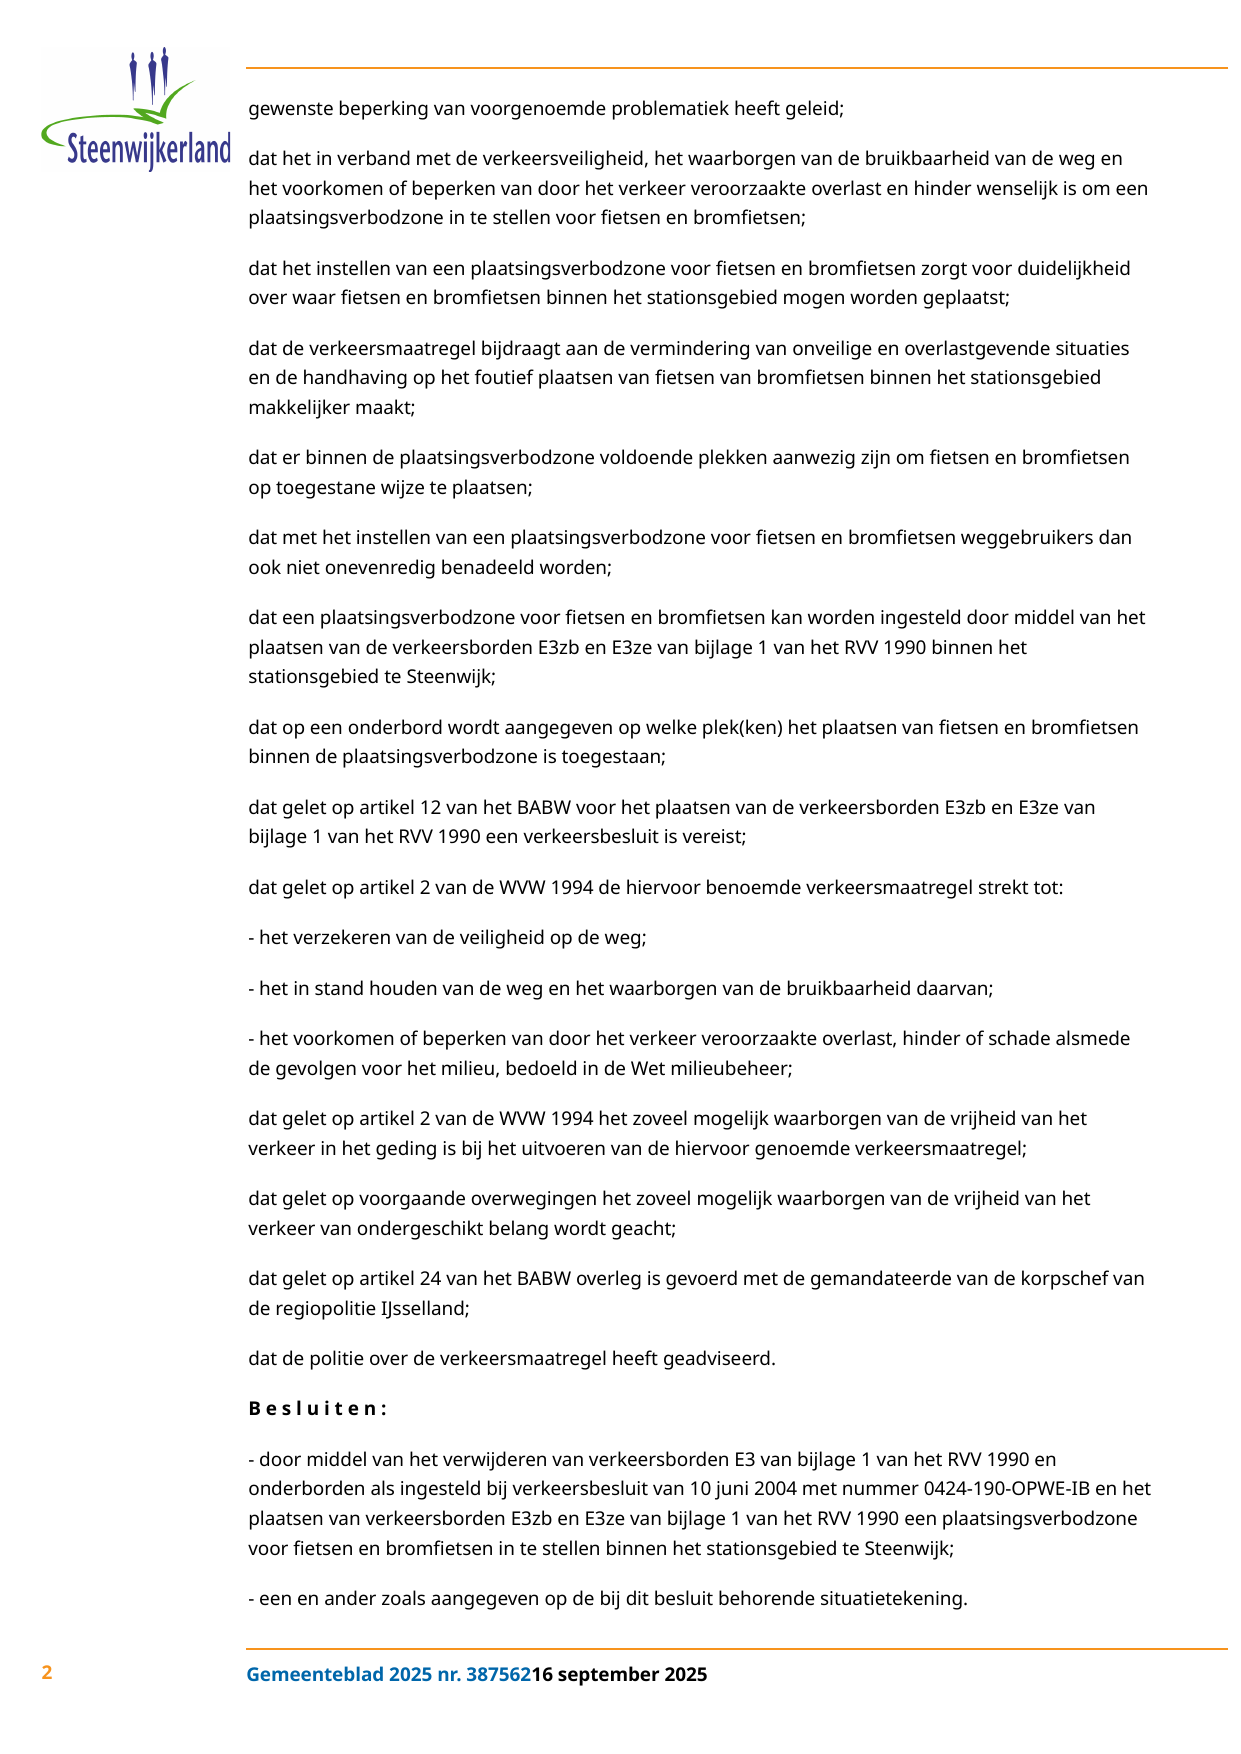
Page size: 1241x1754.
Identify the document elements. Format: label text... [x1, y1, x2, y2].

text dat een plaatsingsverbodzone voor fietsen en bromfietsen kan worden ingesteld door middel van het plaatsen van de verkeersborden E3zb en E3ze van bijlage 1 van het RVV 1990 binnen het stationsgebied te Steenwijk; [248, 604, 1152, 689]
picture [41, 47, 231, 172]
text - door middel van het verwijderen van verkeersborden E3 van bijlage 1 van het RVV 1990 en onderborden als ingesteld bij verkeersbesluit van 10 juni 2004 met nummer 0424-190-OPWE-IB en het plaatsen van verkeersborden E3zb en E3ze van bijlage 1 van het RVV 1990 een plaatsingsverbodzone voor fietsen en bromfietsen in te stellen binnen het stationsgebied te Steenwijk; [248, 1446, 1152, 1561]
text dat het instellen van een plaatsingsverbodzone voor fietsen en bromfietsen zorgt voor duidelijkheid over waar fietsen en bromfietsen binnen het stationsgebied mogen worden geplaatst; [248, 255, 1152, 310]
text - een en ander zoals aangegeven op de bij dit besluit behorende situatietekening. [248, 1585, 1152, 1611]
text dat er binnen de plaatsingsverbodzone voldoende plekken aanwezig zijn om fietsen en bromfietsen op toegestane wijze te plaatsen; [248, 444, 1152, 500]
text - het verzekeren van de veiligheid op de weg; [248, 924, 1152, 950]
text dat het in verband met de verkeersveiligheid, het waarborgen van de bruikbaarheid van de weg en het voorkomen of beperken van door het verkeer veroorzaakte overlast en hinder wenselijk is om een plaatsingsverbodzone in te stellen voor fietsen en bromfietsen; [248, 145, 1152, 230]
text dat de verkeersmaatregel bijdraagt aan de vermindering van onveilige en overlastgevende situaties en de handhaving op het foutief plaatsen van fietsen van bromfietsen binnen het stationsgebied makkelijker maakt; [248, 335, 1152, 420]
text dat gelet op artikel 24 van het BABW overleg is gevoerd met de gemandateerde van de korpschef van de regiopolitie IJsselland; [248, 1265, 1152, 1321]
text dat gelet op artikel 2 van de WVW 1994 het zoveel mogelijk waarborgen van de vrijheid van het verkeer in het geding is bij het uitvoeren van de hiervoor genoemde verkeersmaatregel; [248, 1105, 1152, 1161]
text dat gelet op artikel 12 van het BABW voor het plaatsen van de verkeersborden E3zb en E3ze van bijlage 1 van het RVV 1990 een verkeersbesluit is vereist; [248, 794, 1152, 849]
text - het voorkomen of beperken van door het verkeer veroorzaakte overlast, hinder of schade alsmede de gevolgen voor het milieu, bedoeld in de Wet milieubeheer; [248, 1025, 1152, 1081]
text - het in stand houden van de weg en het waarborgen van de bruikbaarheid daarvan; [248, 975, 1152, 1001]
text dat de politie over de verkeersmaatregel heeft geadviseerd. [248, 1345, 1152, 1371]
text dat met het instellen van een plaatsingsverbodzone voor fietsen en bromfietsen weggebruikers dan ook niet onevenredig benadeeld worden; [248, 524, 1152, 580]
text dat op een onderbord wordt aangegeven op welke plek(ken) het plaatsen van fietsen en bromfietsen binnen de plaatsingsverbodzone is toegestaan; [248, 714, 1152, 769]
text dat gelet op voorgaande overwegingen het zoveel mogelijk waarborgen van de vrijheid van het verkeer van ondergeschikt belang wordt geacht; [248, 1185, 1152, 1241]
text dat gelet op artikel 2 van de WVW 1994 de hiervoor benoemde verkeersmaatregel strekt tot: [248, 874, 1152, 900]
text B e s l u i t e n : [248, 1396, 1152, 1421]
text gewenste beperking van voorgenoemde problematiek heeft geleid; [248, 95, 1152, 121]
